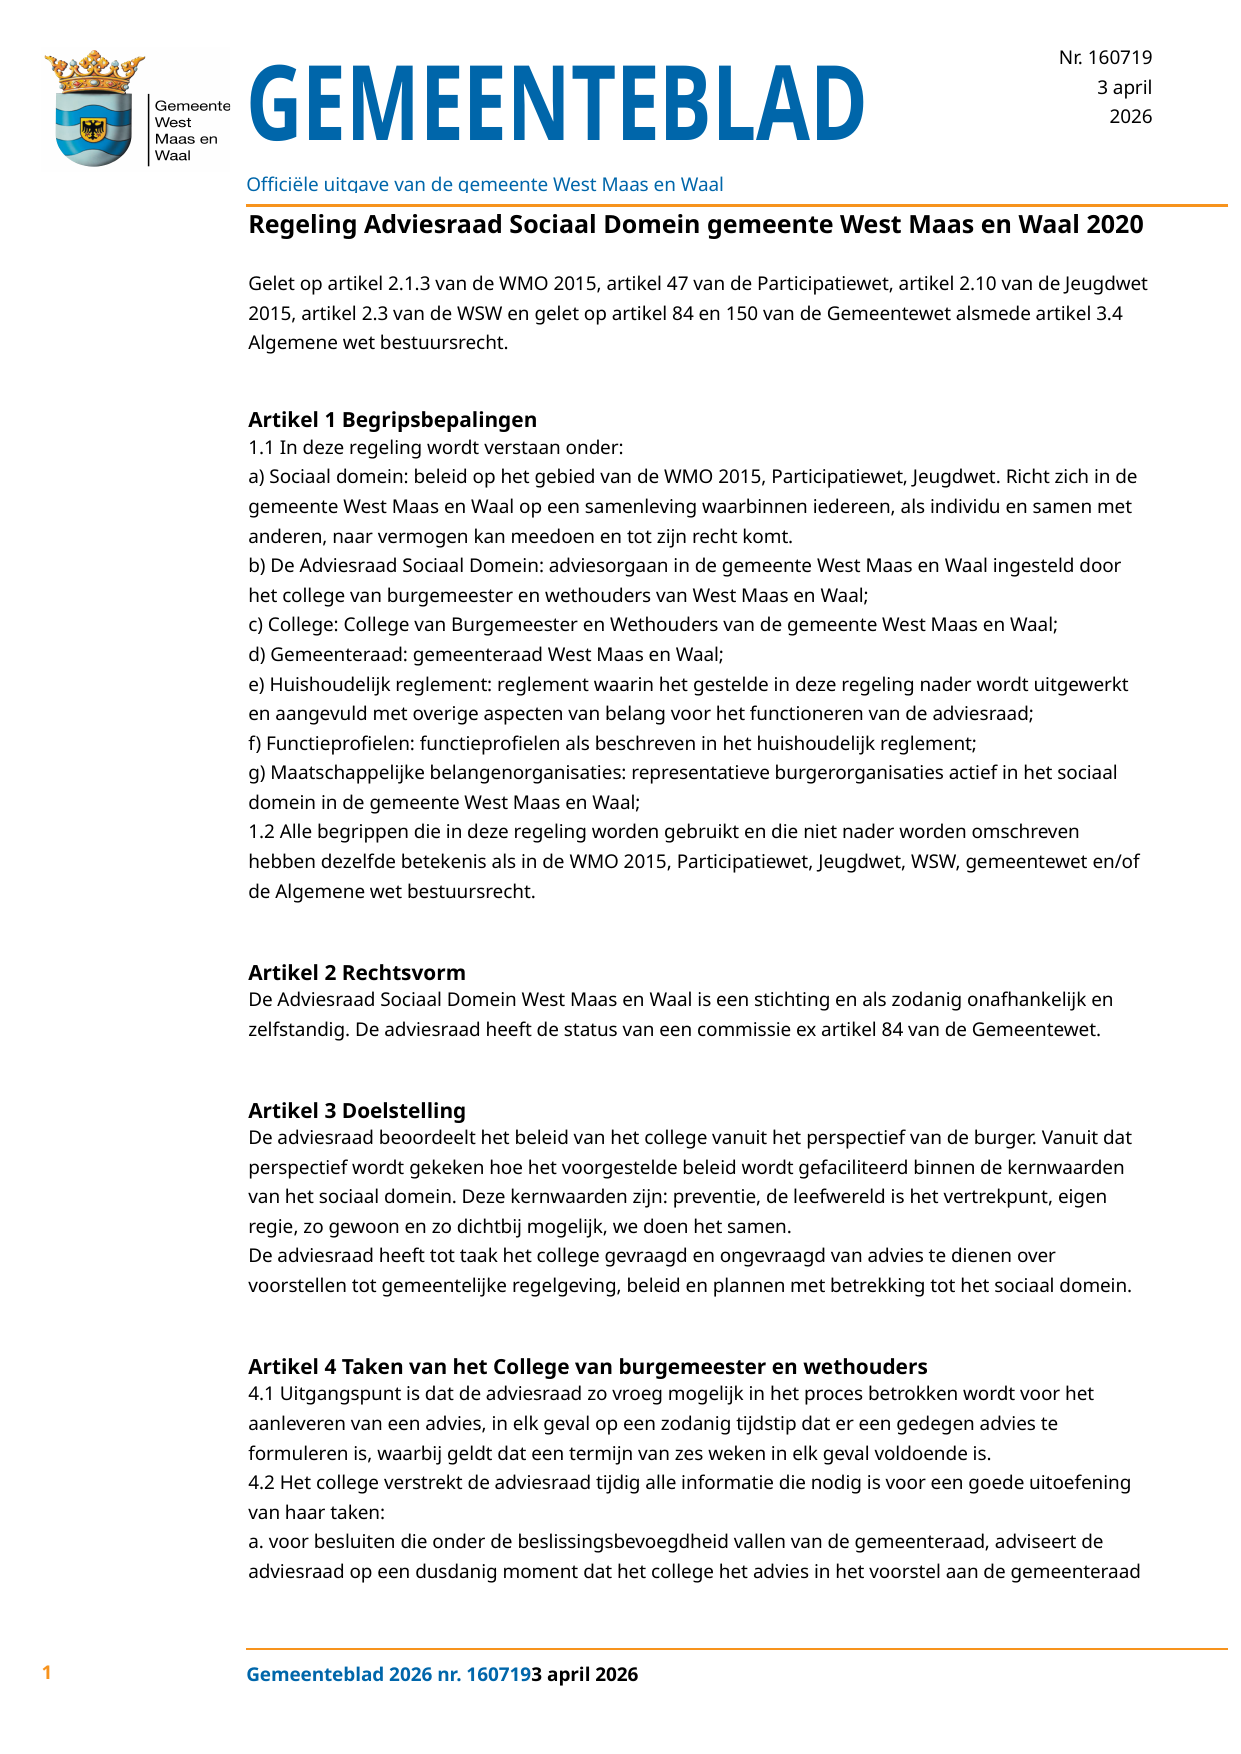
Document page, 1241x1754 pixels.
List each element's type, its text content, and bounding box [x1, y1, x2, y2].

text f) Functieprofielen: functieprofielen als beschreven in het huishoudelijk reglement; [248, 730, 1152, 756]
text De adviesraad heeft tot taak het college gevraagd en ongevraagd van advies te dienen over voorstellen tot gemeentelijke regelgeving, beleid en plannen met betrekking tot het sociaal domein. [248, 1243, 1152, 1298]
text 1.2 Alle begrippen die in deze regeling worden gebruikt en die niet nader worden omschreven hebben dezelfde betekenis als in de WMO 2015, Participatiewet, Jeugdwet, WSW, gemeentewet en/of de Algemene wet bestuursrecht. [248, 819, 1152, 903]
text a) Sociaal domein: beleid op het gebied van de WMO 2015, Participatiewet, Jeugdwet. Richt zich in de gemeente West Maas en Waal op een samenleving waarbinnen iedereen, als individu en samen met anderen, naar vermogen kan meedoen en tot zijn recht komt. [248, 464, 1152, 548]
text g) Maatschappelijke belangenorganisaties: representatieve burgerorganisaties actief in het sociaal domein in de gemeente West Maas en Waal; [248, 759, 1152, 815]
text Gelet op artikel 2.1.3 van de WMO 2015, artikel 47 van de Participatiewet, artikel 2.10 van de Jeugdwet 2015, artikel 2.3 van de WSW en gelet op artikel 84 en 150 van de Gemeentewet alsmede artikel 3.4 Algemene wet bestuursrecht. [248, 270, 1152, 355]
text e) Huishoudelijk reglement: reglement waarin het gestelde in deze regeling nader wordt uitgewerkt en aangevuld met overige aspecten van belang voor het functioneren van de adviesraad; [248, 671, 1152, 726]
text c) College: College van Burgemeester en Wethouders van de gemeente West Maas en Waal; [248, 612, 1152, 637]
text De Adviesraad Sociaal Domein West Maas en Waal is een stichting en als zodanig onafhankelijk en zelfstandig. De adviesraad heeft de status van een commissie ex artikel 84 van de Gemeentewet. [248, 986, 1152, 1042]
text Artikel 1 Begripsbepalingen [248, 406, 1152, 434]
text a. voor besluiten die onder de beslissingsbevoegdheid vallen van de gemeenteraad, adviseert de adviesraad op een dusdanig moment dat het college het advies in het voorstel aan de gemeenteraad [248, 1528, 1152, 1584]
text b) De Adviesraad Sociaal Domein: adviesorgaan in de gemeente West Maas en Waal ingesteld door het college van burgemeester en wethouders van West Maas en Waal; [248, 552, 1152, 608]
text Regeling Adviesraad Sociaal Domein gemeente West Maas en Waal 2020 [248, 207, 1152, 241]
text d) Gemeenteraad: gemeenteraad West Maas en Waal; [248, 641, 1152, 667]
text Artikel 3 Doelstelling [248, 1096, 1152, 1124]
picture [41, 47, 231, 172]
text 4.2 Het college verstrekt de adviesraad tijdig alle informatie die nodig is voor een goede uitoefening van haar taken: [248, 1469, 1152, 1525]
text Artikel 2 Rechtsvorm [248, 958, 1152, 986]
text De adviesraad beoordeelt het beleid van het college vanuit het perspectief van de burger. Vanuit dat perspectief wordt gekeken hoe het voorgestelde beleid wordt gefaciliteerd binnen de kernwaarden van het sociaal domein. Deze kernwaarden zijn: preventie, de leefwereld is het vertrekpunt, eigen regie, zo gewoon en zo dichtbij mogelijk, we doen het samen. [248, 1124, 1152, 1239]
text 1.1 In deze regeling wordt verstaan onder: [248, 434, 1152, 460]
text 4.1 Uitgangspunt is dat de adviesraad zo vroeg mogelijk in het proces betrokken wordt voor het aanleveren van een advies, in elk geval op een zodanig tijdstip dat er een gedegen advies te formuleren is, waarbij geldt dat een termijn van zes weken in elk geval voldoende is. [248, 1381, 1152, 1466]
text Artikel 4 Taken van het College van burgemeester en wethouders [248, 1352, 1152, 1381]
